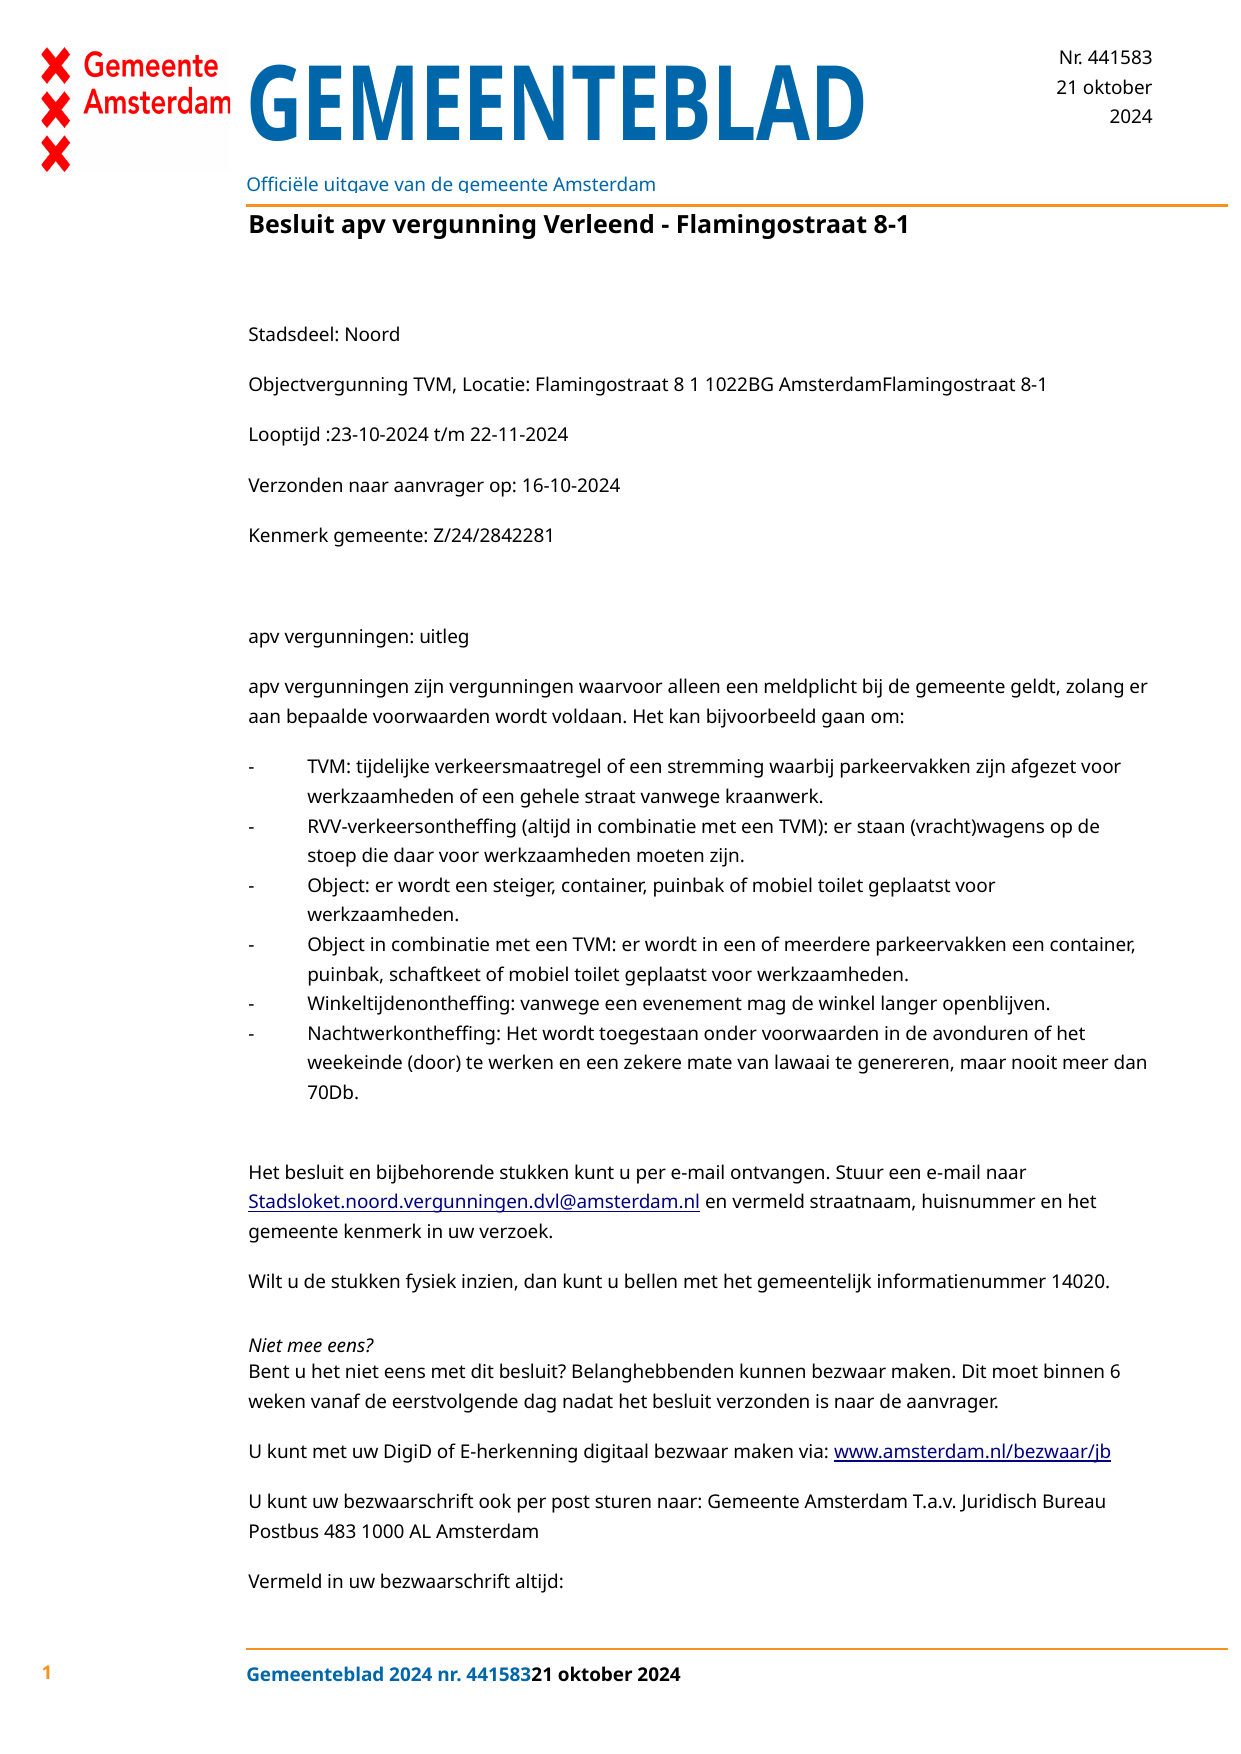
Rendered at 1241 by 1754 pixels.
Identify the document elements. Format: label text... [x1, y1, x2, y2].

list Object: er wordt een steiger, container, puinbak of mobiel toilet geplaatst voor werkzaamheden. [248, 872, 1152, 927]
text Looptijd :23-10-2024 t/m 22-11-2024 [248, 422, 1152, 447]
text Kenmerk gemeente: Z/24/2842281 [248, 522, 1152, 548]
list RVV-verkeersontheffing (altijd in combinatie met een TVM): er staan (vracht)wagens op de stoep die daar voor werkzaamheden moeten zijn. [248, 813, 1152, 868]
text Niet mee eens? [248, 1333, 1152, 1358]
text apv vergunningen: uitleg [248, 623, 1152, 649]
list Nachtwerkontheffing: Het wordt toegestaan onder voorwaarden in de avonduren of het weekeinde (door) te werken en een zekere mate van lawaai te genereren, maar nooit meer dan 70Db. [248, 1020, 1152, 1105]
text apv vergunningen zijn vergunningen waarvoor alleen een meldplicht bij de gemeente geldt, zolang er aan bepaalde voorwaarden wordt voldaan. Het kan bijvoorbeeld gaan om: [248, 674, 1152, 729]
text Het besluit en bijbehorende stukken kunt u per e-mail ontvangen. Stuur een e-mail naar Stadsloket.noord.vergunningen.dvl@amsterdam.nl en vermeld straatnaam, huisnummer en het gemeente kenmerk in uw verzoek. [248, 1159, 1152, 1244]
text Besluit apv vergunning Verleend - Flamingostraat 8-1 [248, 207, 1152, 241]
text Wilt u de stukken fysiek inzien, dan kunt u bellen met het gemeentelijk informatienummer 14020. [248, 1269, 1152, 1294]
list Object in combinatie met een TVM: er wordt in een of meerdere parkeervakken een container, puinbak, schaftkeet of mobiel toilet geplaatst voor werkzaamheden. [248, 931, 1152, 986]
text U kunt met uw DigiD of E-herkenning digitaal bezwaar maken via: www.amsterdam.nl/bezwaar/jb [248, 1438, 1152, 1464]
text Bent u het niet eens met dit besluit? Belanghebbenden kunnen bezwaar maken. Dit moet binnen 6 weken vanaf de eerstvolgende dag nadat het besluit verzonden is naar de aanvrager. [248, 1358, 1152, 1414]
list TVM: tijdelijke verkeersmaatregel of een stremming waarbij parkeervakken zijn afgezet voor werkzaamheden of een gehele straat vanwege kraanwerk. [248, 754, 1152, 809]
text Verzonden naar aanvrager op: 16-10-2024 [248, 472, 1152, 498]
picture [41, 47, 231, 172]
text Stadsdeel: Noord [248, 321, 1152, 346]
text Vermeld in uw bezwaarschrift altijd: [248, 1569, 1152, 1594]
text Objectvergunning TVM, Locatie: Flamingostraat 8 1 1022BG AmsterdamFlamingostraat 8-1 [248, 371, 1152, 397]
text U kunt uw bezwaarschrift ook per post sturen naar: Gemeente Amsterdam T.a.v. Juridisch Bureau Postbus 483 1000 AL Amsterdam [248, 1489, 1152, 1544]
list Winkeltijdenontheffing: vanwege een evenement mag de winkel langer openblijven. [248, 990, 1152, 1016]
